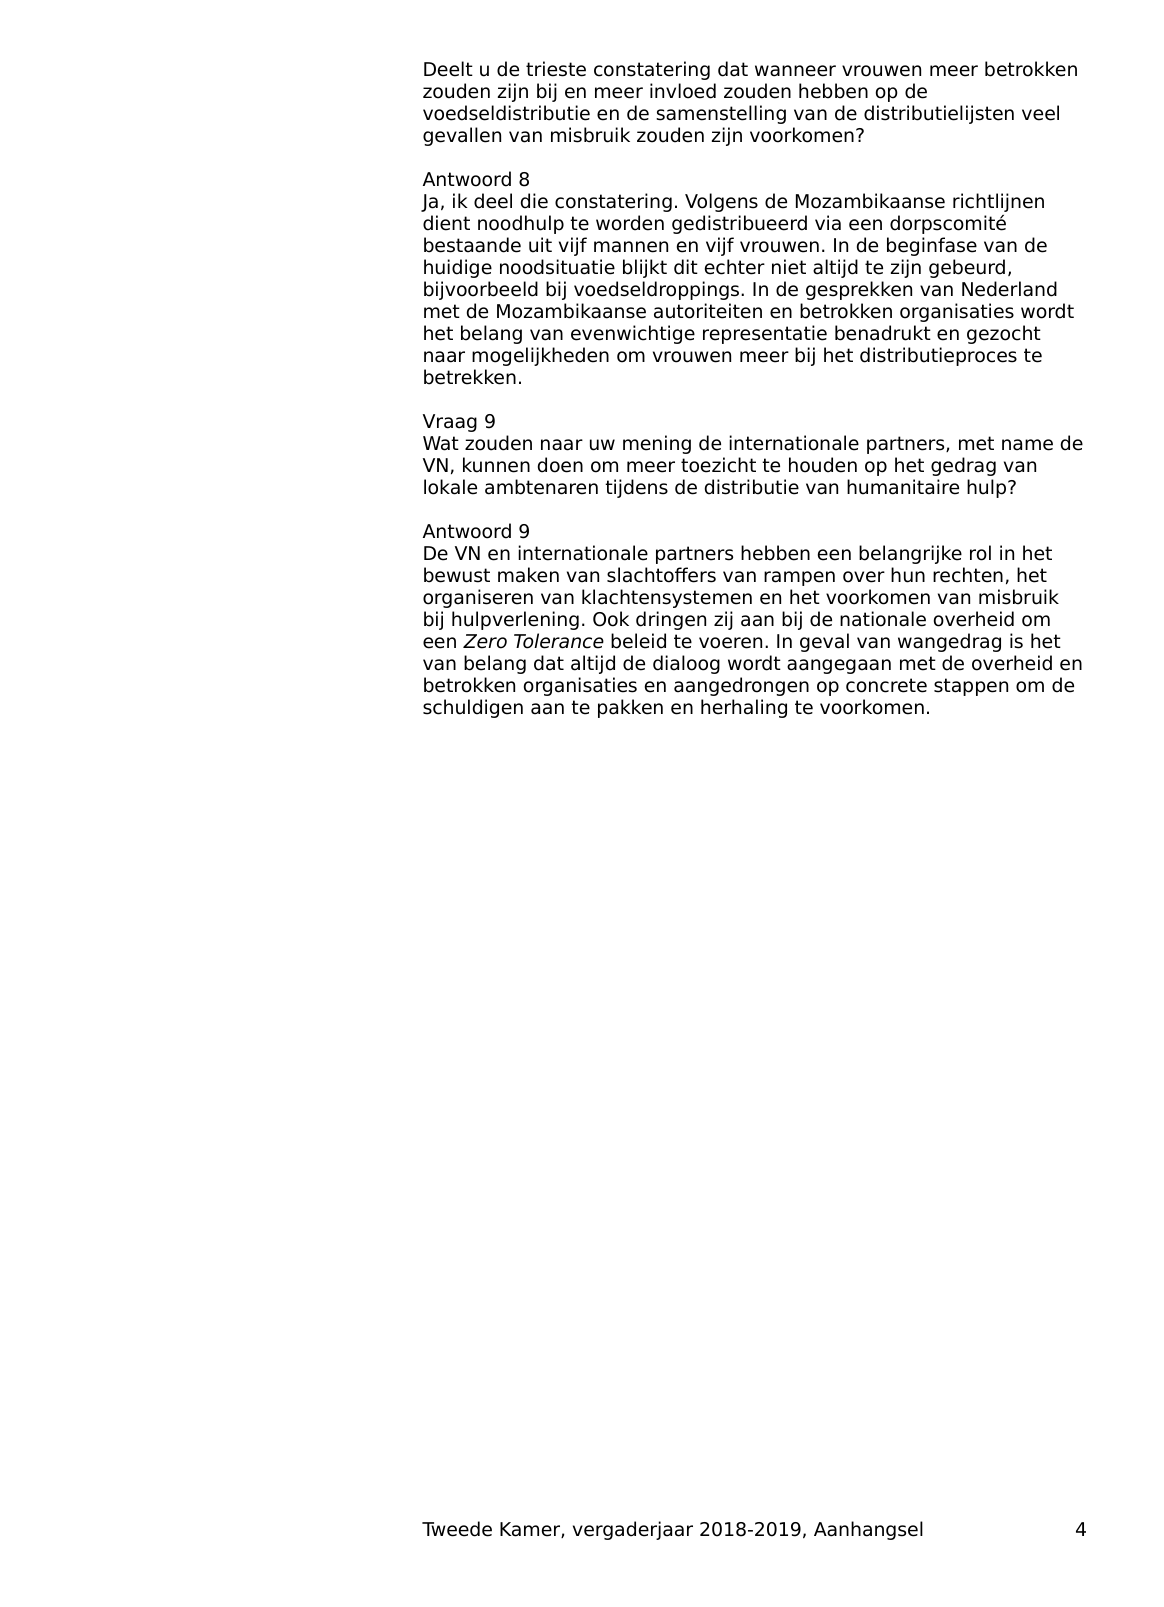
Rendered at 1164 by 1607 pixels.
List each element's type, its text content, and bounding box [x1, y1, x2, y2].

text Antwoord 9 [422, 521, 1087, 543]
text Vraag 9 [422, 411, 1087, 433]
text Wat zouden naar uw mening de internationale partners, met name de VN, kunnen doen om meer toezicht te houden op het gedrag van lokale ambtenaren tijdens de distributie van humanitaire hulp? [422, 433, 1087, 499]
text De VN en internationale partners hebben een belangrijke rol in het bewust maken van slachtoffers van rampen over hun rechten, het organiseren van klachtensystemen en het voorkomen van misbruik bij hulpverlening. Ook dringen zij aan bij de nationale overheid om een Zero Tolerance beleid te voeren. In geval van wangedrag is het van belang dat altijd de dialoog wordt aangegaan met de overheid en betrokken organisaties en aangedrongen op concrete stappen om de schuldigen aan te pakken en herhaling te voorkomen. [422, 543, 1087, 719]
text Antwoord 8 [422, 169, 1087, 191]
text Deelt u de trieste constatering dat wanneer vrouwen meer betrokken zouden zijn bij en meer invloed zouden hebben op de voedseldistributie en de samenstelling van de distributielijsten veel gevallen van misbruik zouden zijn voorkomen? [422, 59, 1087, 147]
text Ja, ik deel die constatering. Volgens de Mozambikaanse richtlijnen dient noodhulp te worden gedistribueerd via een dorpscomité bestaande uit vijf mannen en vijf vrouwen. In de beginfase van de huidige noodsituatie blijkt dit echter niet altijd te zijn gebeurd, bijvoorbeeld bij voedseldroppings. In de gesprekken van Nederland met de Mozambikaanse autoriteiten en betrokken organisaties wordt het belang van evenwichtige representatie benadrukt en gezocht naar mogelijkheden om vrouwen meer bij het distributieproces te betrekken. [422, 191, 1087, 389]
